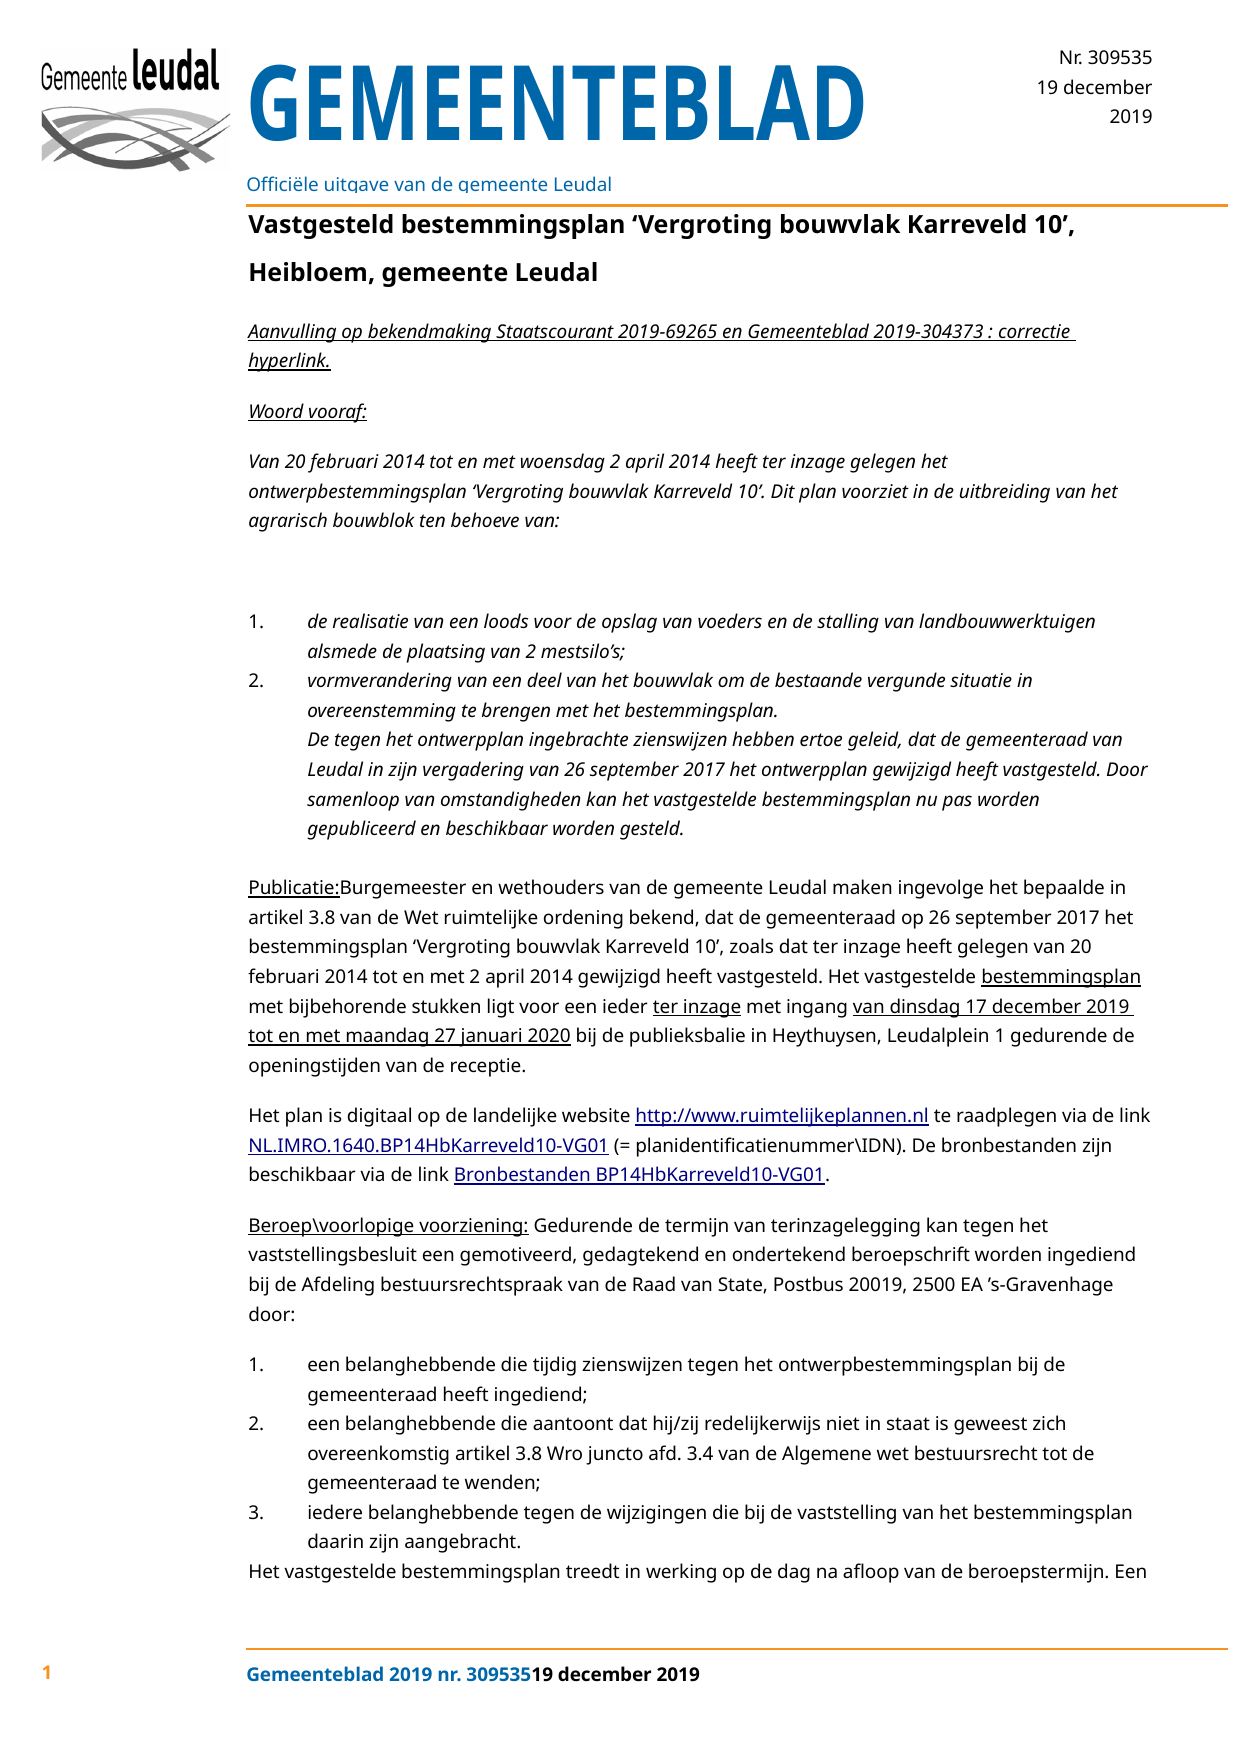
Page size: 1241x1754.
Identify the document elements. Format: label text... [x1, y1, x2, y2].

text Het plan is digitaal op de landelijke website http://www.ruimtelijkeplannen.nl te raadplegen via de link NL.IMRO.1640.BP14HbKarreveld10-VG01 (= planidentificatienummer\IDN). De bronbestanden zijn beschikbaar via de link Bronbestanden BP14HbKarreveld10-VG01. [248, 1102, 1152, 1187]
list een belanghebbende die tijdig zienswijzen tegen het ontwerpbestemmingsplan bij de gemeenteraad heeft ingediend; [248, 1351, 1152, 1407]
list een belanghebbende die aantoont dat hij/zij redelijkerwijs niet in staat is geweest zich overeenkomstig artikel 3.8 Wro juncto afd. 3.4 van de Algemene wet bestuursrecht tot de gemeenteraad te wenden; [248, 1410, 1152, 1495]
text Publicatie:Burgemeester en wethouders van de gemeente Leudal maken ingevolge het bepaalde in artikel 3.8 van de Wet ruimtelijke ordening bekend, dat de gemeenteraad op 26 september 2017 het bestemmingsplan ‘Vergroting bouwvlak Karreveld 10’, zoals dat ter inzage heeft gelegen van 20 februari 2014 tot en met 2 april 2014 gewijzigd heeft vastgesteld. Het vastgestelde bestemmingsplan met bijbehorende stukken ligt voor een ieder ter inzage met ingang van dinsdag 17 december 2019 tot en met maandag 27 januari 2020 bij de publieksbalie in Heythuysen, Leudalplein 1 gedurende de openingstijden van de receptie. [248, 874, 1152, 1078]
list iedere belanghebbende tegen de wijzigingen die bij de vaststelling van het bestemmingsplan daarin zijn aangebracht. [248, 1499, 1152, 1554]
list vormverandering van een deel van het bouwvlak om de bestaande vergunde situatie in overeenstemming te brengen met het bestemmingsplan. [248, 667, 1152, 723]
picture [41, 47, 231, 172]
text Het vastgestelde bestemmingsplan treedt in werking op de dag na afloop van de beroepstermijn. Een [248, 1558, 1152, 1584]
text Aanvulling op bekendmaking Staatscourant 2019-69265 en Gemeenteblad 2019-304373 : correctie hyperlink. [248, 318, 1152, 373]
text Vastgesteld bestemmingsplan ‘Vergroting bouwvlak Karreveld 10’, Heibloem, gemeente Leudal [248, 207, 1152, 288]
text Woord vooraf: [248, 398, 1152, 424]
list De tegen het ontwerpplan ingebrachte zienswijzen hebben ertoe geleid, dat de gemeenteraad van Leudal in zijn vergadering van 26 september 2017 het ontwerpplan gewijzigd heeft vastgesteld. Door samenloop van omstandigheden kan het vastgestelde bestemmingsplan nu pas worden gepubliceerd en beschikbaar worden gesteld. [248, 727, 1152, 841]
text Beroep\voorlopige voorziening: Gedurende de termijn van terinzagelegging kan tegen het vaststellingsbesluit een gemotiveerd, gedagtekend en ondertekend beroepschrift worden ingediend bij de Afdeling bestuursrechtspraak van de Raad van State, Postbus 20019, 2500 EA ’s-Gravenhage door: [248, 1212, 1152, 1327]
text Van 20 februari 2014 tot en met woensdag 2 april 2014 heeft ter inzage gelegen het ontwerpbestemmingsplan ‘Vergroting bouwvlak Karreveld 10’. Dit plan voorziet in de uitbreiding van het agrarisch bouwblok ten behoeve van: [248, 448, 1152, 533]
list de realisatie van een loods voor de opslag van voeders en de stalling van landbouwwerktuigen alsmede de plaatsing van 2 mestsilo’s; [248, 608, 1152, 664]
